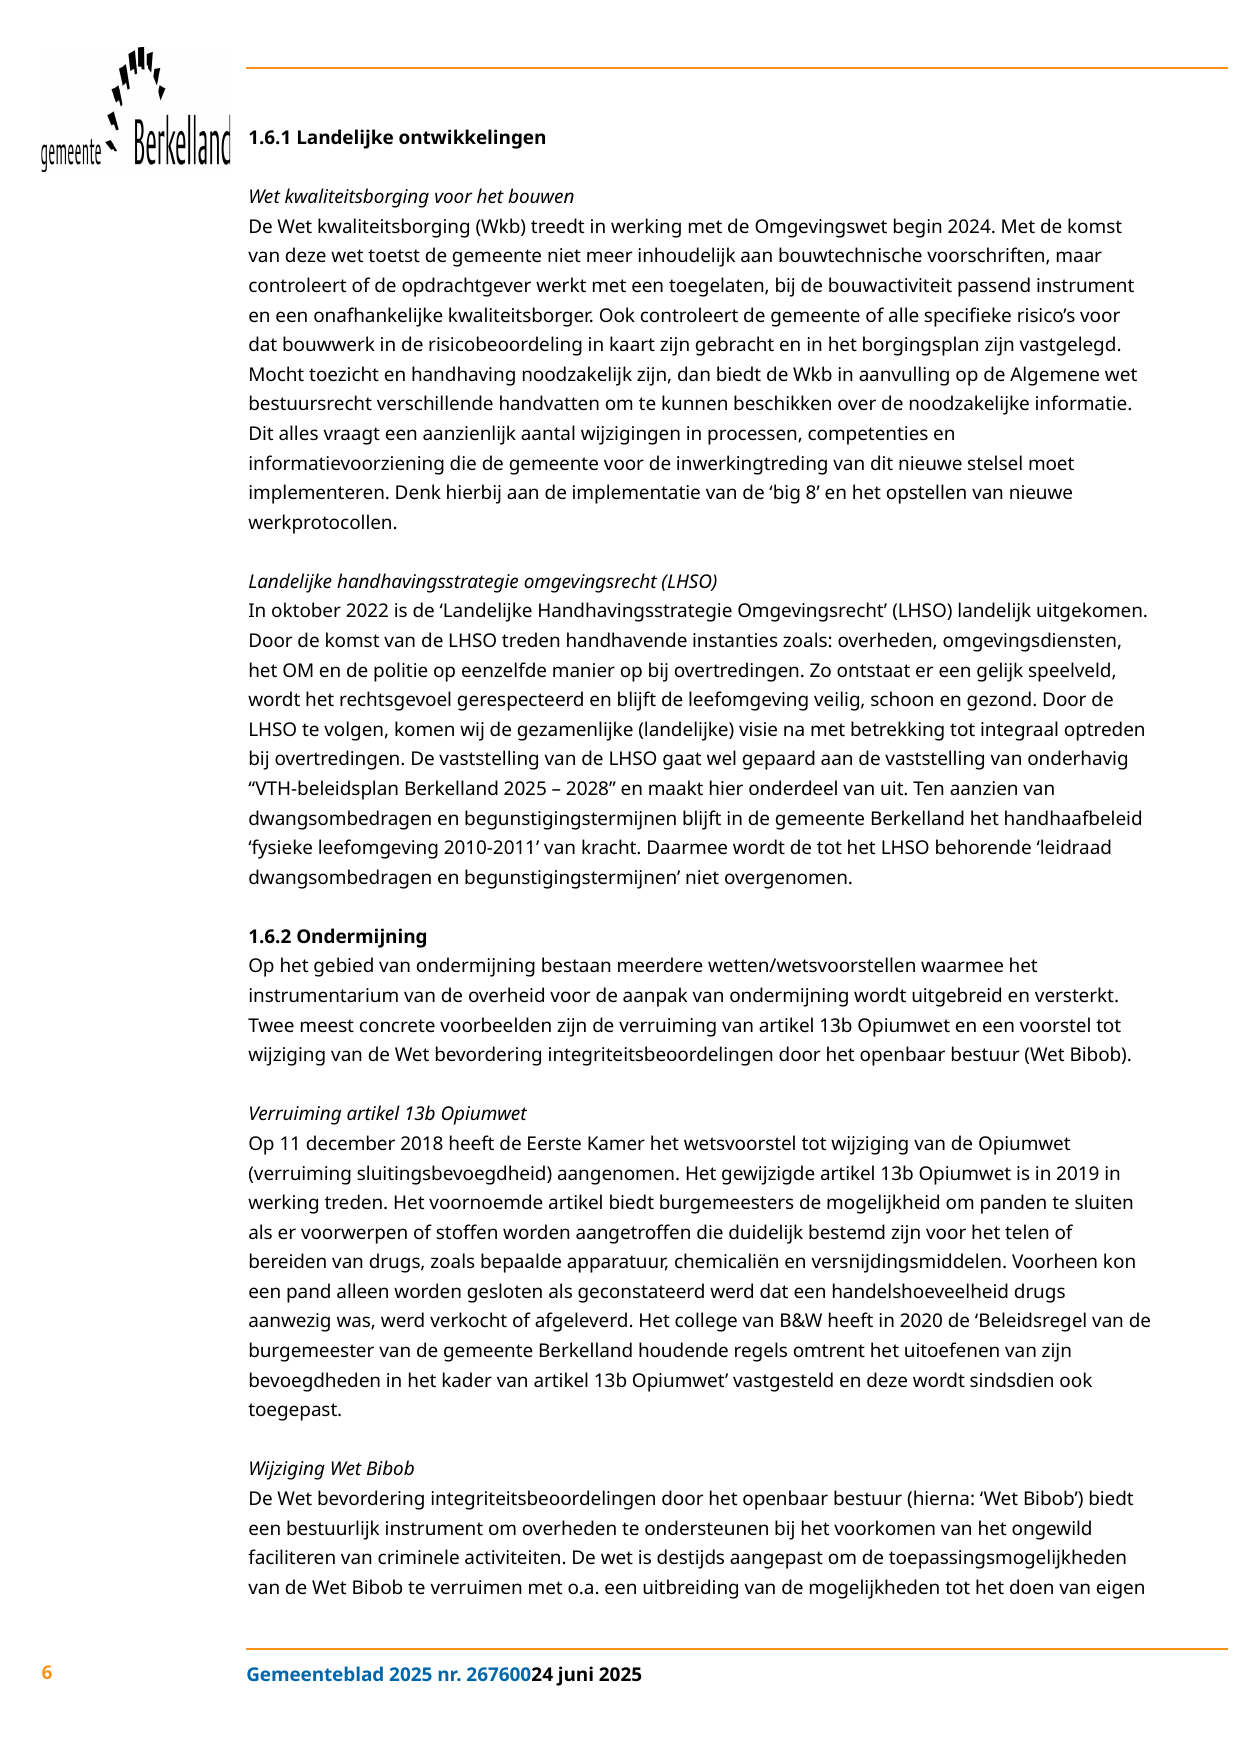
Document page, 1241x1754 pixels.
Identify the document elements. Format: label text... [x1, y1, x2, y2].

text 1.6.1 Landelijke ontwikkelingen [248, 124, 1152, 150]
text Wet kwaliteitsborging voor het bouwen [248, 183, 1152, 209]
text Wijziging Wet Bibob [248, 1456, 1152, 1481]
text Op het gebied van ondermijning bestaan meerdere wetten/wetsvoorstellen waarmee het instrumentarium van de overheid voor de aanpak van ondermijning wordt uitgebreid en versterkt. Twee meest concrete voorbeelden zijn de verruiming van artikel 13b Opiumwet en een voorstel tot wijziging van de Wet bevordering integriteitsbeoordelingen door het openbaar bestuur (Wet Bibob). [248, 953, 1152, 1067]
text De Wet kwaliteitsborging (Wkb) treedt in werking met de Omgevingswet begin 2024. Met de komst van deze wet toetst de gemeente niet meer inhoudelijk aan bouwtechnische voorschriften, maar controleert of de opdrachtgever werkt met een toegelaten, bij de bouwactiviteit passend instrument en een onafhankelijke kwaliteitsborger. Ook controleert de gemeente of alle specifieke risico’s voor dat bouwwerk in de risicobeoordeling in kaart zijn gebracht en in het borgingsplan zijn vastgelegd. Mocht toezicht en handhaving noodzakelijk zijn, dan biedt de Wkb in aanvulling op de Algemene wet bestuursrecht verschillende handvatten om te kunnen beschikken over de noodzakelijke informatie. Dit alles vraagt een aanzienlijk aantal wijzigingen in processen, competenties en informatievoorziening die de gemeente voor de inwerkingtreding van dit nieuwe stelsel moet implementeren. Denk hierbij aan de implementatie van de ‘big 8’ en het opstellen van nieuwe werkprotocollen. [248, 213, 1152, 535]
picture [41, 47, 231, 172]
text Landelijke handhavingsstrategie omgevingsrecht (LHSO) [248, 568, 1152, 594]
text Op 11 december 2018 heeft de Eerste Kamer het wetsvoorstel tot wijziging van de Opiumwet (verruiming sluitingsbevoegdheid) aangenomen. Het gewijzigde artikel 13b Opiumwet is in 2019 in werking treden. Het voornoemde artikel biedt burgemeesters de mogelijkheid om panden te sluiten als er voorwerpen of stoffen worden aangetroffen die duidelijk bestemd zijn voor het telen of bereiden van drugs, zoals bepaalde apparatuur, chemicaliën en versnijdingsmiddelen. Voorheen kon een pand alleen worden gesloten als geconstateerd werd dat een handelshoeveelheid drugs aanwezig was, werd verkocht of afgeleverd. Het college van B&W heeft in 2020 de ‘Beleidsregel van de burgemeester van de gemeente Berkelland houdende regels omtrent het uitoefenen van zijn bevoegdheden in het kader van artikel 13b Opiumwet’ vastgesteld en deze wordt sindsdien ook toegepast. [248, 1130, 1152, 1422]
text In oktober 2022 is de ‘Landelijke Handhavingsstrategie Omgevingsrecht’ (LHSO) landelijk uitgekomen. Door de komst van de LHSO treden handhavende instanties zoals: overheden, omgevingsdiensten, het OM en de politie op eenzelfde manier op bij overtredingen. Zo ontstaat er een gelijk speelveld, wordt het rechtsgevoel gerespecteerd en blijft de leefomgeving veilig, schoon en gezond. Door de LHSO te volgen, komen wij de gezamenlijke (landelijke) visie na met betrekking tot integraal optreden bij overtredingen. De vaststelling van de LHSO gaat wel gepaard aan de vaststelling van onderhavig “VTH-beleidsplan Berkelland 2025 – 2028” en maakt hier onderdeel van uit. Ten aanzien van dwangsombedragen en begunstigingstermijnen blijft in de gemeente Berkelland het handhaafbeleid ‘fysieke leefomgeving 2010-2011’ van kracht. Daarmee wordt de tot het LHSO behorende ‘leidraad dwangsombedragen en begunstigingstermijnen’ niet overgenomen. [248, 598, 1152, 890]
text Verruiming artikel 13b Opiumwet [248, 1101, 1152, 1126]
text 1.6.2 Ondermijning [248, 923, 1152, 949]
text De Wet bevordering integriteitsbeoordelingen door het openbaar bestuur (hierna: ‘Wet Bibob’) biedt een bestuurlijk instrument om overheden te ondersteunen bij het voorkomen van het ongewild faciliteren van criminele activiteiten. De wet is destijds aangepast om de toepassingsmogelijkheden van de Wet Bibob te verruimen met o.a. een uitbreiding van de mogelijkheden tot het doen van eigen [248, 1485, 1152, 1600]
